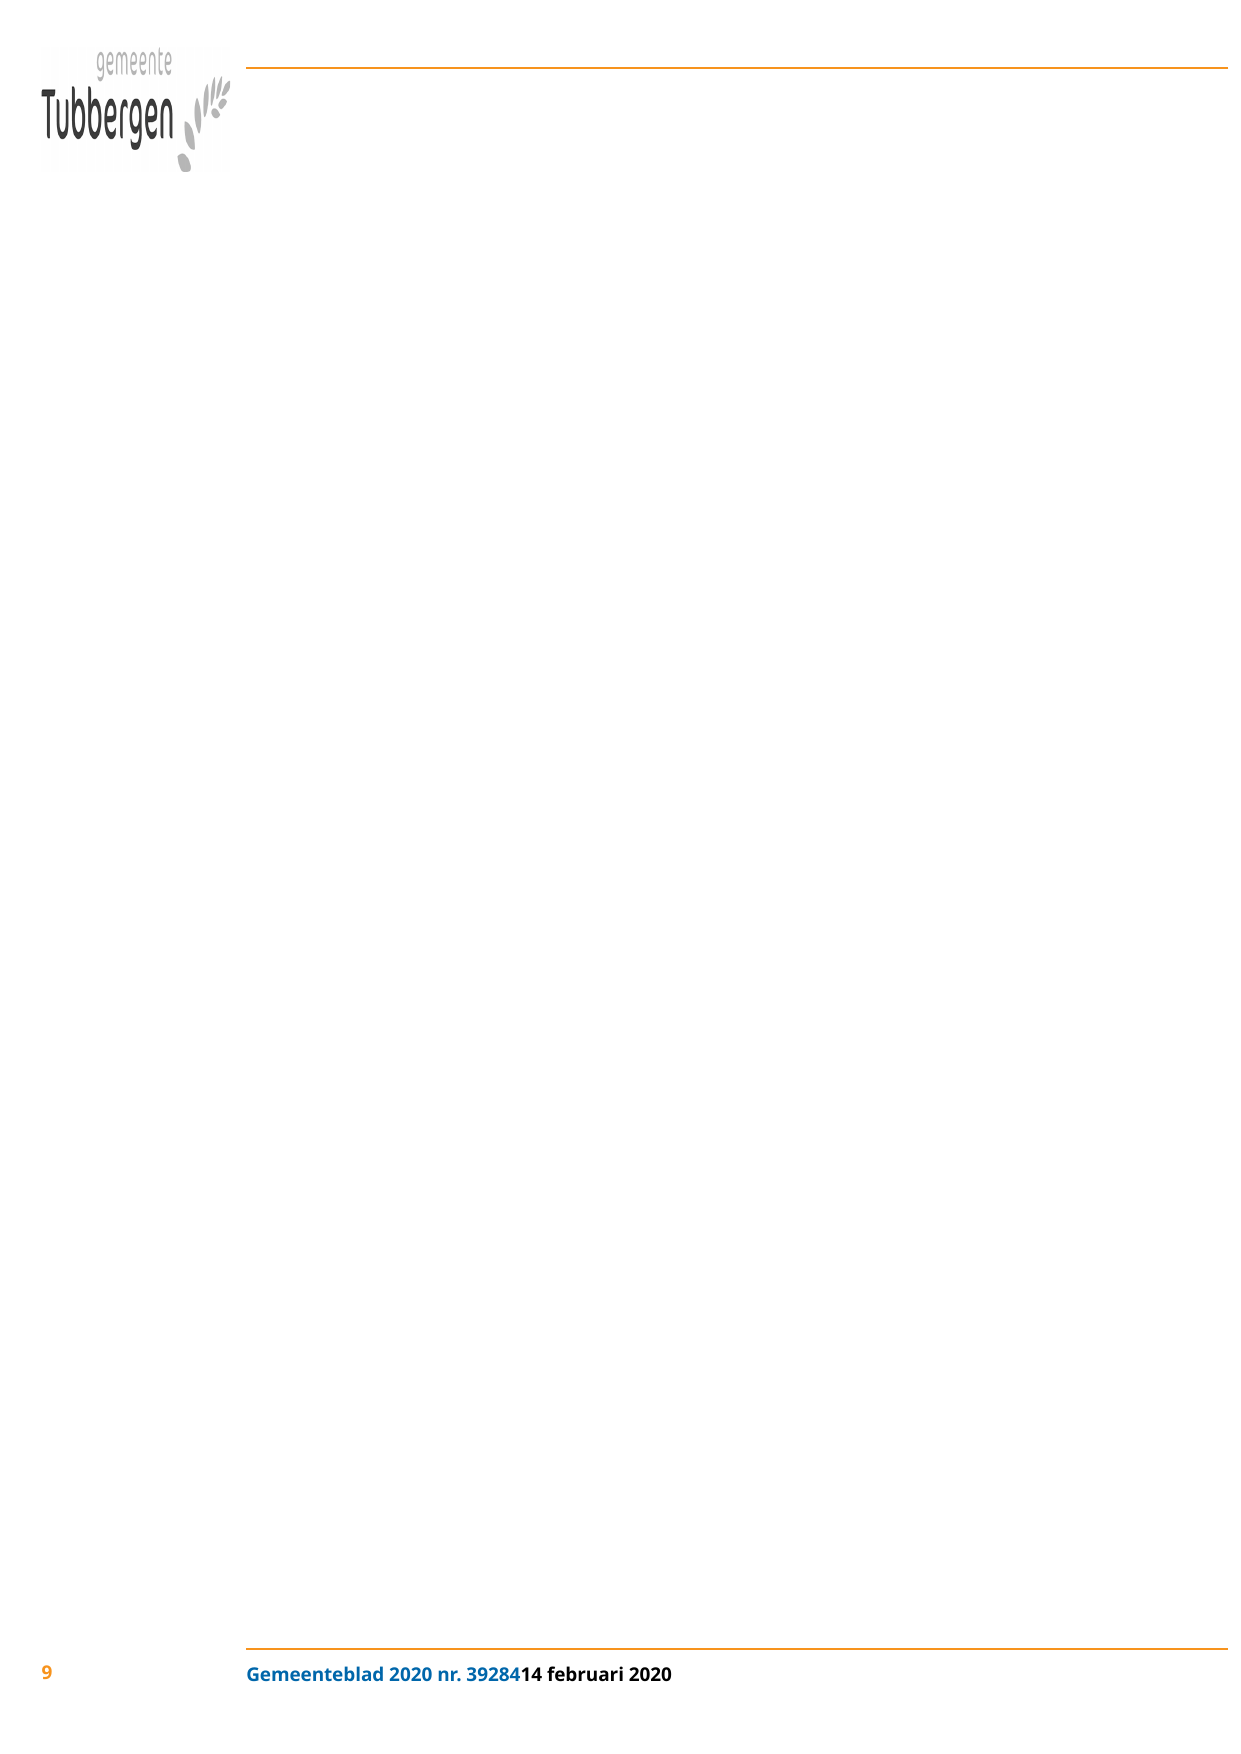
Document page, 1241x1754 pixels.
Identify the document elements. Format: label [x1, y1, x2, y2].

picture [41, 47, 231, 172]
